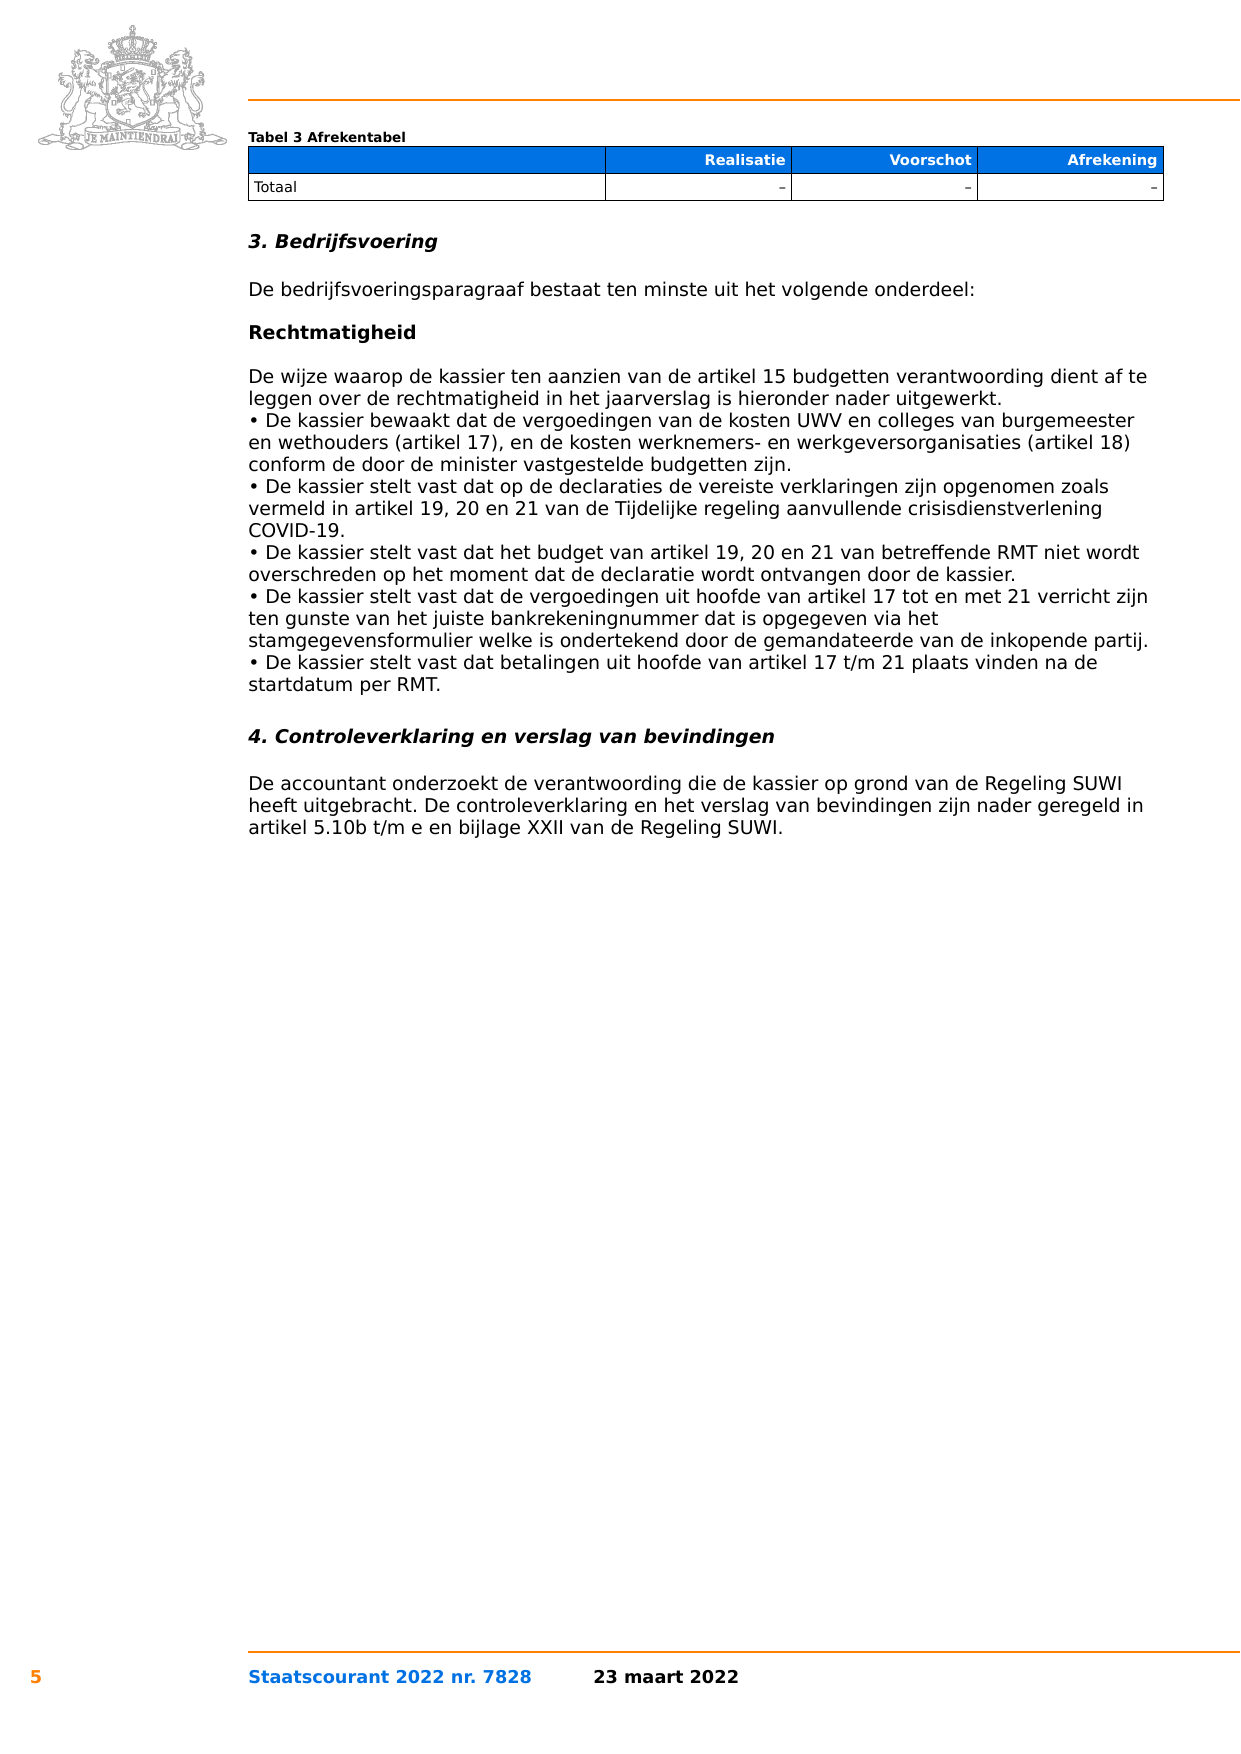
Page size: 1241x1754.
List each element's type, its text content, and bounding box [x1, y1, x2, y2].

text • De kassier stelt vast dat het budget van artikel 19, 20 en 21 van betreffende RMT niet wordt overschreden op het moment dat de declaratie wordt ontvangen door de kassier. [248, 542, 1163, 586]
table_cell Realisatie [606, 147, 791, 173]
text De bedrijfsvoeringsparagraaf bestaat ten minste uit het volgende onderdeel: [248, 278, 1163, 300]
table_cell – [978, 174, 1163, 200]
text • De kassier stelt vast dat betalingen uit hoofde van artikel 17 t/m 21 plaats vinden na de startdatum per RMT. [248, 652, 1163, 696]
table_cell Voorschot [792, 147, 977, 173]
text De wijze waarop de kassier ten aanzien van de artikel 15 budgetten verantwoording dient af te leggen over de rechtmatigheid in het jaarverslag is hieronder nader uitgewerkt. [248, 366, 1163, 410]
text • De kassier bewaakt dat de vergoedingen van de kosten UWV en colleges van burgemeester en wethouders (artikel 17), en de kosten werknemers- en werkgeversorganisaties (artikel 18) conform de door de minister vastgestelde budgetten zijn. [248, 410, 1163, 476]
subtitle 4. Controleverklaring en verslag van bevindingen [248, 726, 1163, 748]
table_cell – [792, 174, 977, 200]
picture [38, 25, 227, 150]
subtitle Rechtmatigheid [248, 322, 1163, 344]
text De accountant onderzoekt de verantwoording die de kassier op grond van de Regeling SUWI heeft uitgebracht. De controleverklaring en het verslag van bevindingen zijn nader geregeld in artikel 5.10b t/m e en bijlage XXII van de Regeling SUWI. [248, 773, 1163, 839]
text • De kassier stelt vast dat op de declaraties de vereiste verklaringen zijn opgenomen zoals vermeld in artikel 19, 20 en 21 van de Tijdelijke regeling aanvullende crisisdienstverlening COVID-19. [248, 476, 1163, 542]
table_header Tabel 3 Afrekentabel [248, 130, 1163, 146]
table_cell Afrekening [978, 147, 1163, 173]
table_cell – [606, 174, 791, 200]
subtitle 3. Bedrijfsvoering [248, 231, 1163, 253]
text • De kassier stelt vast dat de vergoedingen uit hoofde van artikel 17 tot en met 21 verricht zijn ten gunste van het juiste bankrekeningnummer dat is opgegeven via het stamgegevensformulier welke is ondertekend door de gemandateerde van de inkopende partij. [248, 586, 1163, 652]
table_cell Totaal [249, 174, 605, 200]
table_cell [249, 147, 605, 173]
